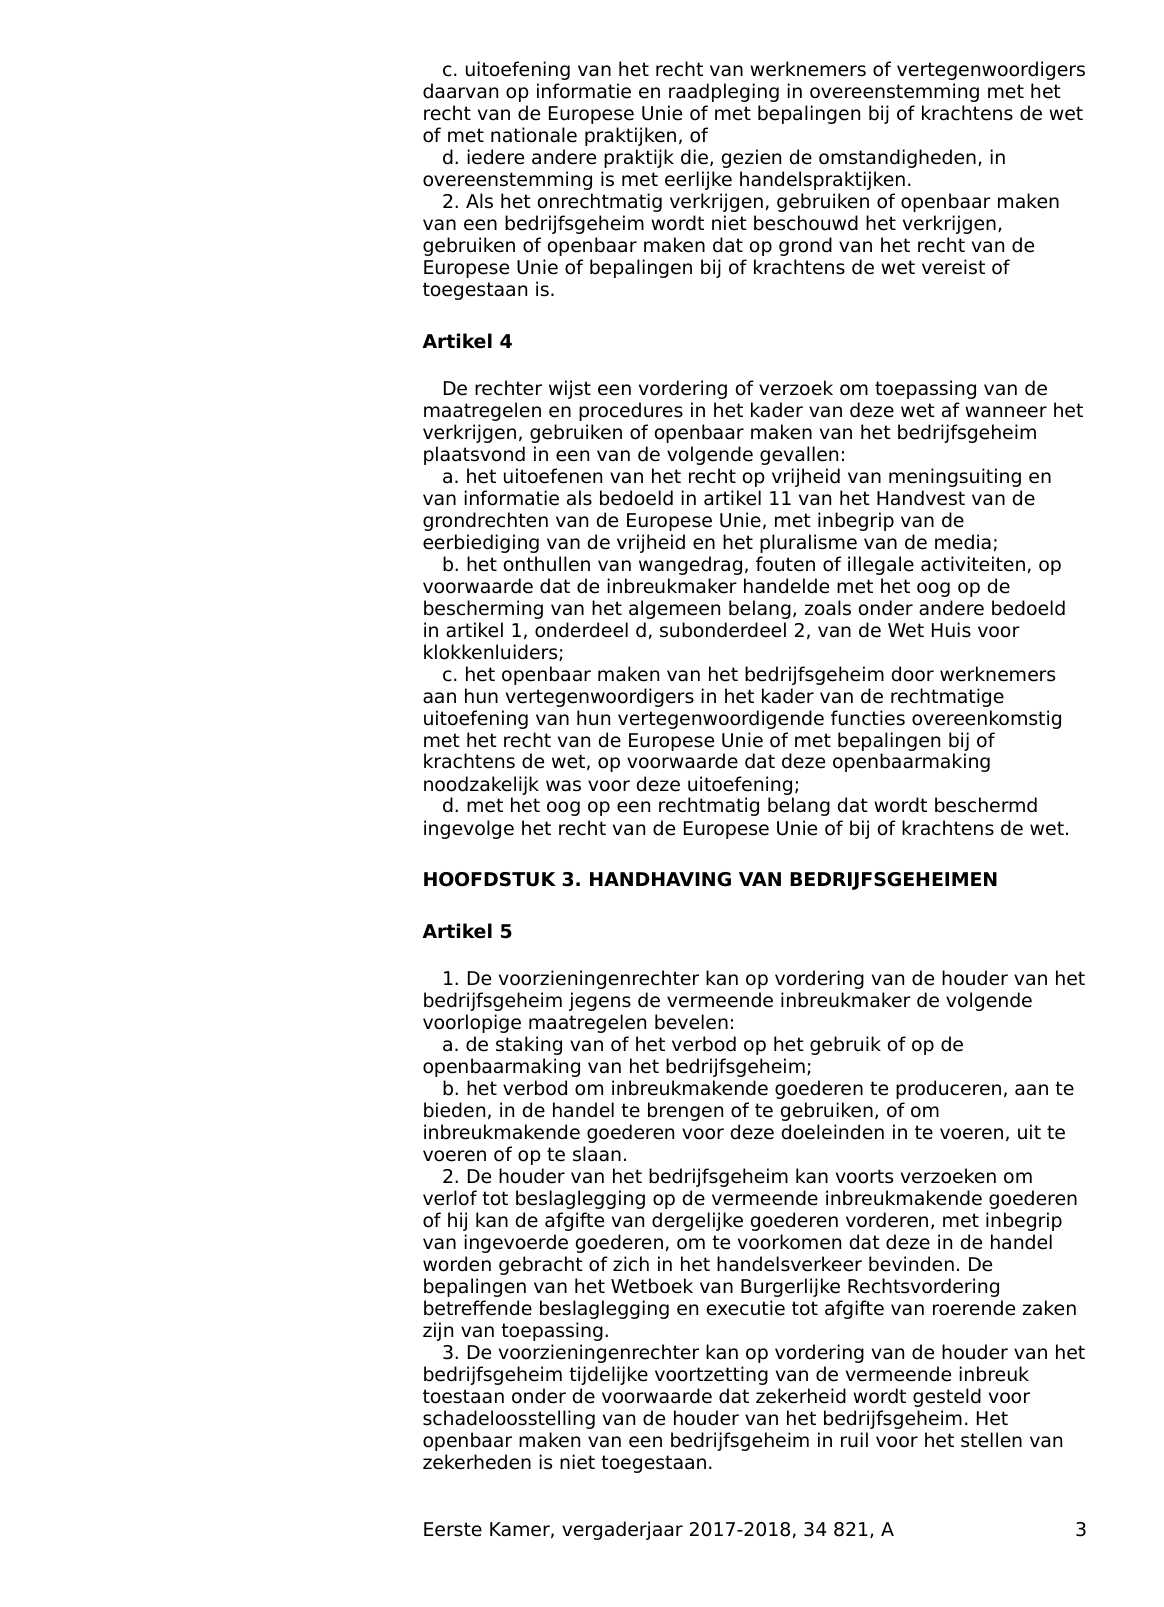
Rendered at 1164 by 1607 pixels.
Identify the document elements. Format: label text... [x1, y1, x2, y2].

text c. uitoefening van het recht van werknemers of vertegenwoordigers daarvan op informatie en raadpleging in overeenstemming met het recht van de Europese Unie of met bepalingen bij of krachtens de wet of met nationale praktijken, of [422, 59, 1087, 147]
text 3. De voorzieningenrechter kan op vordering van de houder van het bedrijfsgeheim tijdelijke voortzetting van de vermeende inbreuk toestaan onder de voorwaarde dat zekerheid wordt gesteld voor schadeloosstelling van de houder van het bedrijfsgeheim. Het openbaar maken van een bedrijfsgeheim in ruil voor het stellen van zekerheden is niet toegestaan. [422, 1342, 1087, 1474]
text 2. De houder van het bedrijfsgeheim kan voorts verzoeken om verlof tot beslaglegging op de vermeende inbreukmakende goederen of hij kan de afgifte van dergelijke goederen vorderen, met inbegrip van ingevoerde goederen, om te voorkomen dat deze in de handel worden gebracht of zich in het handelsverkeer bevinden. De bepalingen van het Wetboek van Burgerlijke Rechtsvordering betreffende beslaglegging en executie tot afgifte van roerende zaken zijn van toepassing. [422, 1166, 1087, 1342]
text d. met het oog op een rechtmatig belang dat wordt beschermd ingevolge het recht van de Europese Unie of bij of krachtens de wet. [422, 795, 1087, 839]
subtitle Artikel 5 [422, 921, 1087, 943]
text b. het verbod om inbreukmakende goederen te produceren, aan te bieden, in de handel te brengen of te gebruiken, of om inbreukmakende goederen voor deze doeleinden in te voeren, uit te voeren of op te slaan. [422, 1078, 1087, 1166]
text De rechter wijst een vordering of verzoek om toepassing van de maatregelen en procedures in het kader van deze wet af wanneer het verkrijgen, gebruiken of openbaar maken van het bedrijfsgeheim plaatsvond in een van de volgende gevallen: [422, 378, 1087, 466]
text 1. De voorzieningenrechter kan op vordering van de houder van het bedrijfsgeheim jegens de vermeende inbreukmaker de volgende voorlopige maatregelen bevelen: [422, 968, 1087, 1034]
text d. iedere andere praktijk die, gezien de omstandigheden, in overeenstemming is met eerlijke handelspraktijken. [422, 147, 1087, 191]
subtitle Artikel 4 [422, 331, 1087, 353]
text 2. Als het onrechtmatig verkrijgen, gebruiken of openbaar maken van een bedrijfsgeheim wordt niet beschouwd het verkrijgen, gebruiken of openbaar maken dat op grond van het recht van de Europese Unie of bepalingen bij of krachtens de wet vereist of toegestaan is. [422, 191, 1087, 301]
text c. het openbaar maken van het bedrijfsgeheim door werknemers aan hun vertegenwoordigers in het kader van de rechtmatige uitoefening van hun vertegenwoordigende functies overeenkomstig met het recht van de Europese Unie of met bepalingen bij of krachtens de wet, op voorwaarde dat deze openbaarmaking noodzakelijk was voor deze uitoefening; [422, 663, 1087, 795]
text a. de staking van of het verbod op het gebruik of op de openbaarmaking van het bedrijfsgeheim; [422, 1034, 1087, 1078]
subtitle HOOFDSTUK 3. HANDHAVING VAN BEDRIJFSGEHEIMEN [422, 869, 1087, 891]
text b. het onthullen van wangedrag, fouten of illegale activiteiten, op voorwaarde dat de inbreukmaker handelde met het oog op de bescherming van het algemeen belang, zoals onder andere bedoeld in artikel 1, onderdeel d, subonderdeel 2, van de Wet Huis voor klokkenluiders; [422, 554, 1087, 663]
text a. het uitoefenen van het recht op vrijheid van meningsuiting en van informatie als bedoeld in artikel 11 van het Handvest van de grondrechten van de Europese Unie, met inbegrip van de eerbiediging van de vrijheid en het pluralisme van de media; [422, 466, 1087, 554]
